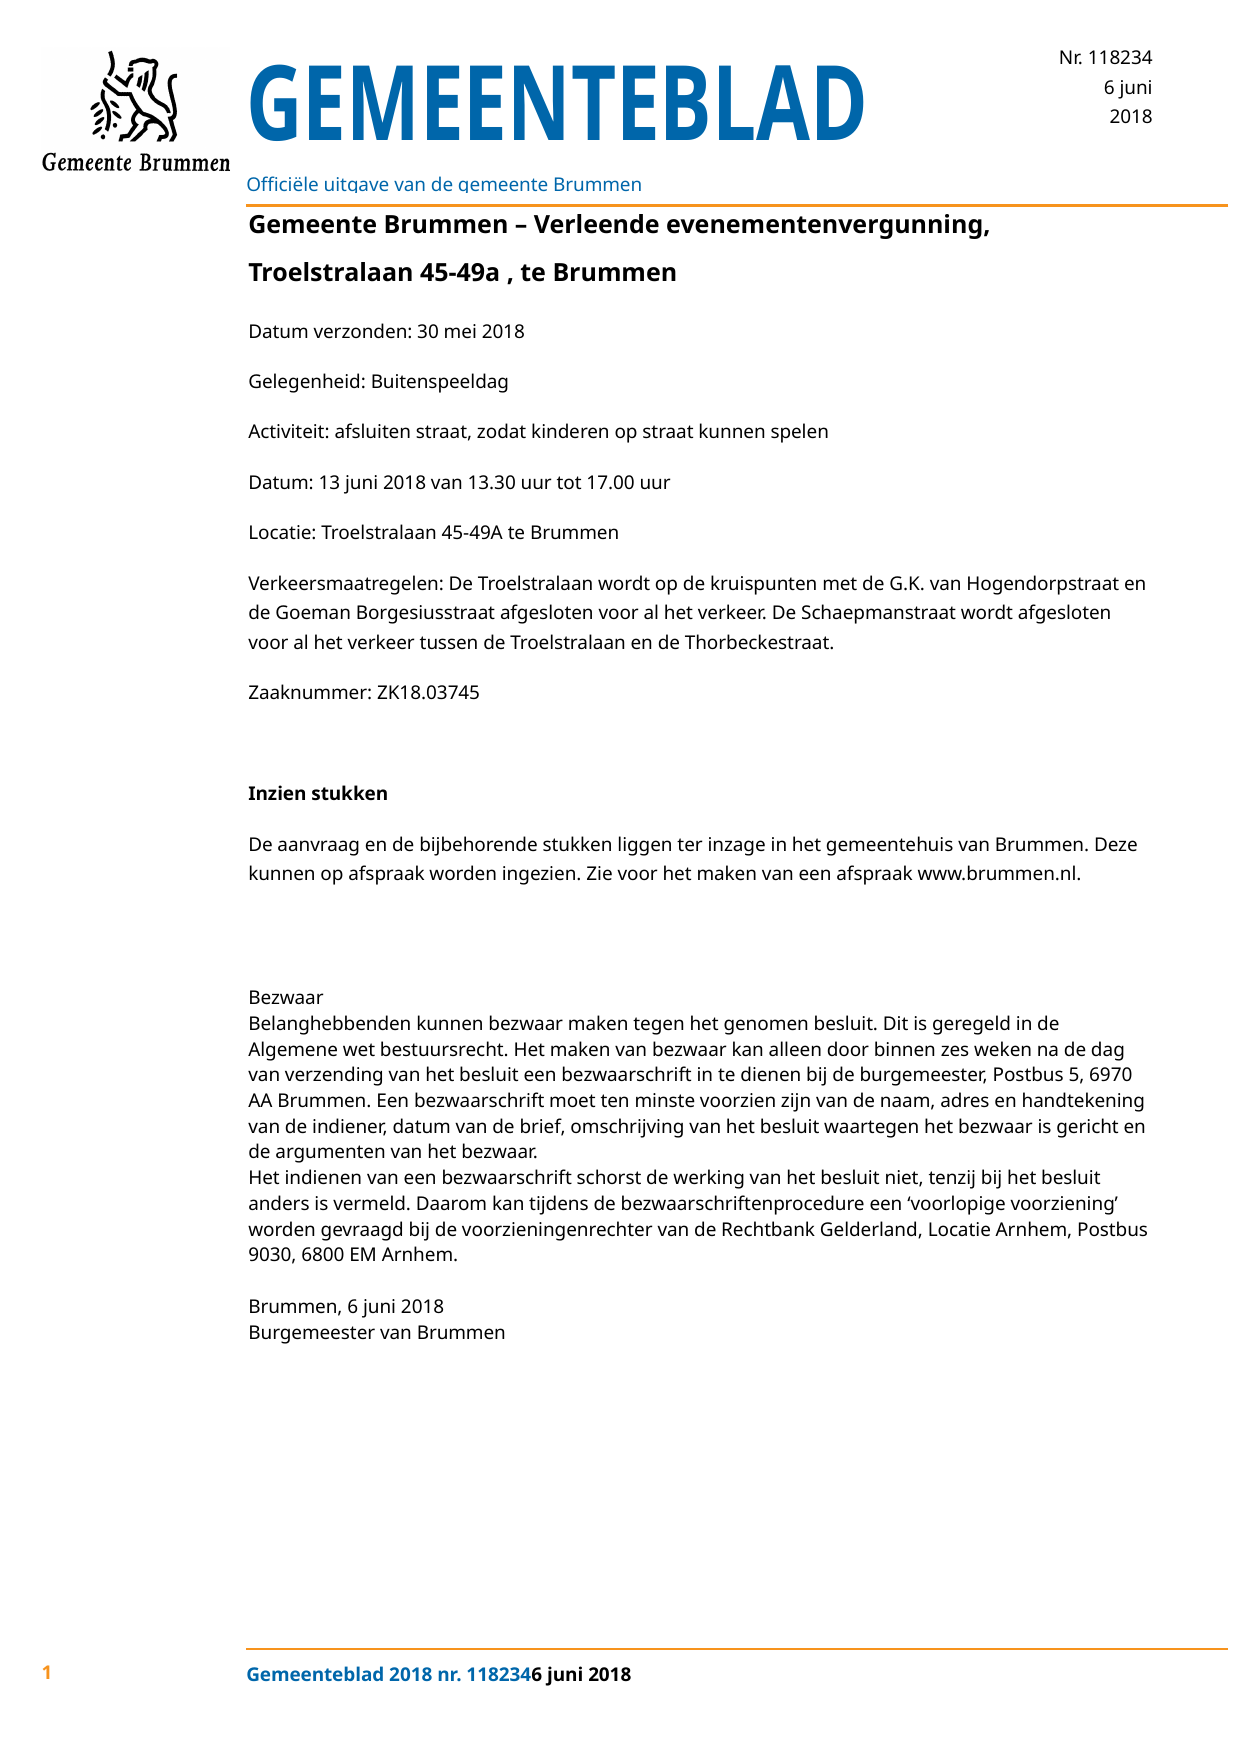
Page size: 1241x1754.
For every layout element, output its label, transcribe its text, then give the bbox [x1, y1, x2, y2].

text Het indienen van een bezwaarschrift schorst de werking van het besluit niet, tenzij bij het besluit anders is vermeld. Daarom kan tijdens de bezwaarschriftenprocedure een ‘voorlopige voorziening’ worden gevraagd bij de voorzieningenrechter van de Rechtbank Gelderland, Locatie Arnhem, Postbus 9030, 6800 EM Arnhem. [248, 1164, 1152, 1267]
text Verkeersmaatregelen: De Troelstralaan wordt op de kruispunten met de G.K. van Hogendorpstraat en de Goeman Borgesiusstraat afgesloten voor al het verkeer. De Schaepmanstraat wordt afgesloten voor al het verkeer tussen de Troelstralaan en de Thorbeckestraat. [248, 570, 1152, 655]
text Brummen, 6 juni 2018 [248, 1293, 1152, 1319]
text Gemeente Brummen – Verleende evenementenvergunning, Troelstralaan 45-49a , te Brummen [248, 207, 1152, 288]
text Locatie: Troelstralaan 45-49A te Brummen [248, 519, 1152, 545]
text De aanvraag en de bijbehorende stukken liggen ter inzage in het gemeentehuis van Brummen. Deze kunnen op afspraak worden ingezien. Zie voor het maken van een afspraak www.brummen.nl. [248, 831, 1152, 886]
picture [41, 47, 231, 172]
text Datum: 13 juni 2018 van 13.30 uur tot 17.00 uur [248, 469, 1152, 495]
text Zaaknummer: ZK18.03745 [248, 679, 1152, 705]
text Activiteit: afsluiten straat, zodat kinderen op straat kunnen spelen [248, 419, 1152, 444]
text Datum verzonden: 30 mei 2018 [248, 318, 1152, 344]
text Inzien stukken [248, 780, 1152, 806]
text Gelegenheid: Buitenspeeldag [248, 368, 1152, 394]
text Bezwaar [248, 984, 1152, 1010]
text Belanghebbenden kunnen bezwaar maken tegen het genomen besluit. Dit is geregeld in de Algemene wet bestuursrecht. Het maken van bezwaar kan alleen door binnen zes weken na de dag van verzending van het besluit een bezwaarschrift in te dienen bij de burgemeester, Postbus 5, 6970 AA Brummen. Een bezwaarschrift moet ten minste voorzien zijn van de naam, adres en handtekening van de indiener, datum van de brief, omschrijving van het besluit waartegen het bezwaar is gericht en de argumenten van het bezwaar. [248, 1010, 1152, 1164]
text Burgemeester van Brummen [248, 1319, 1152, 1344]
